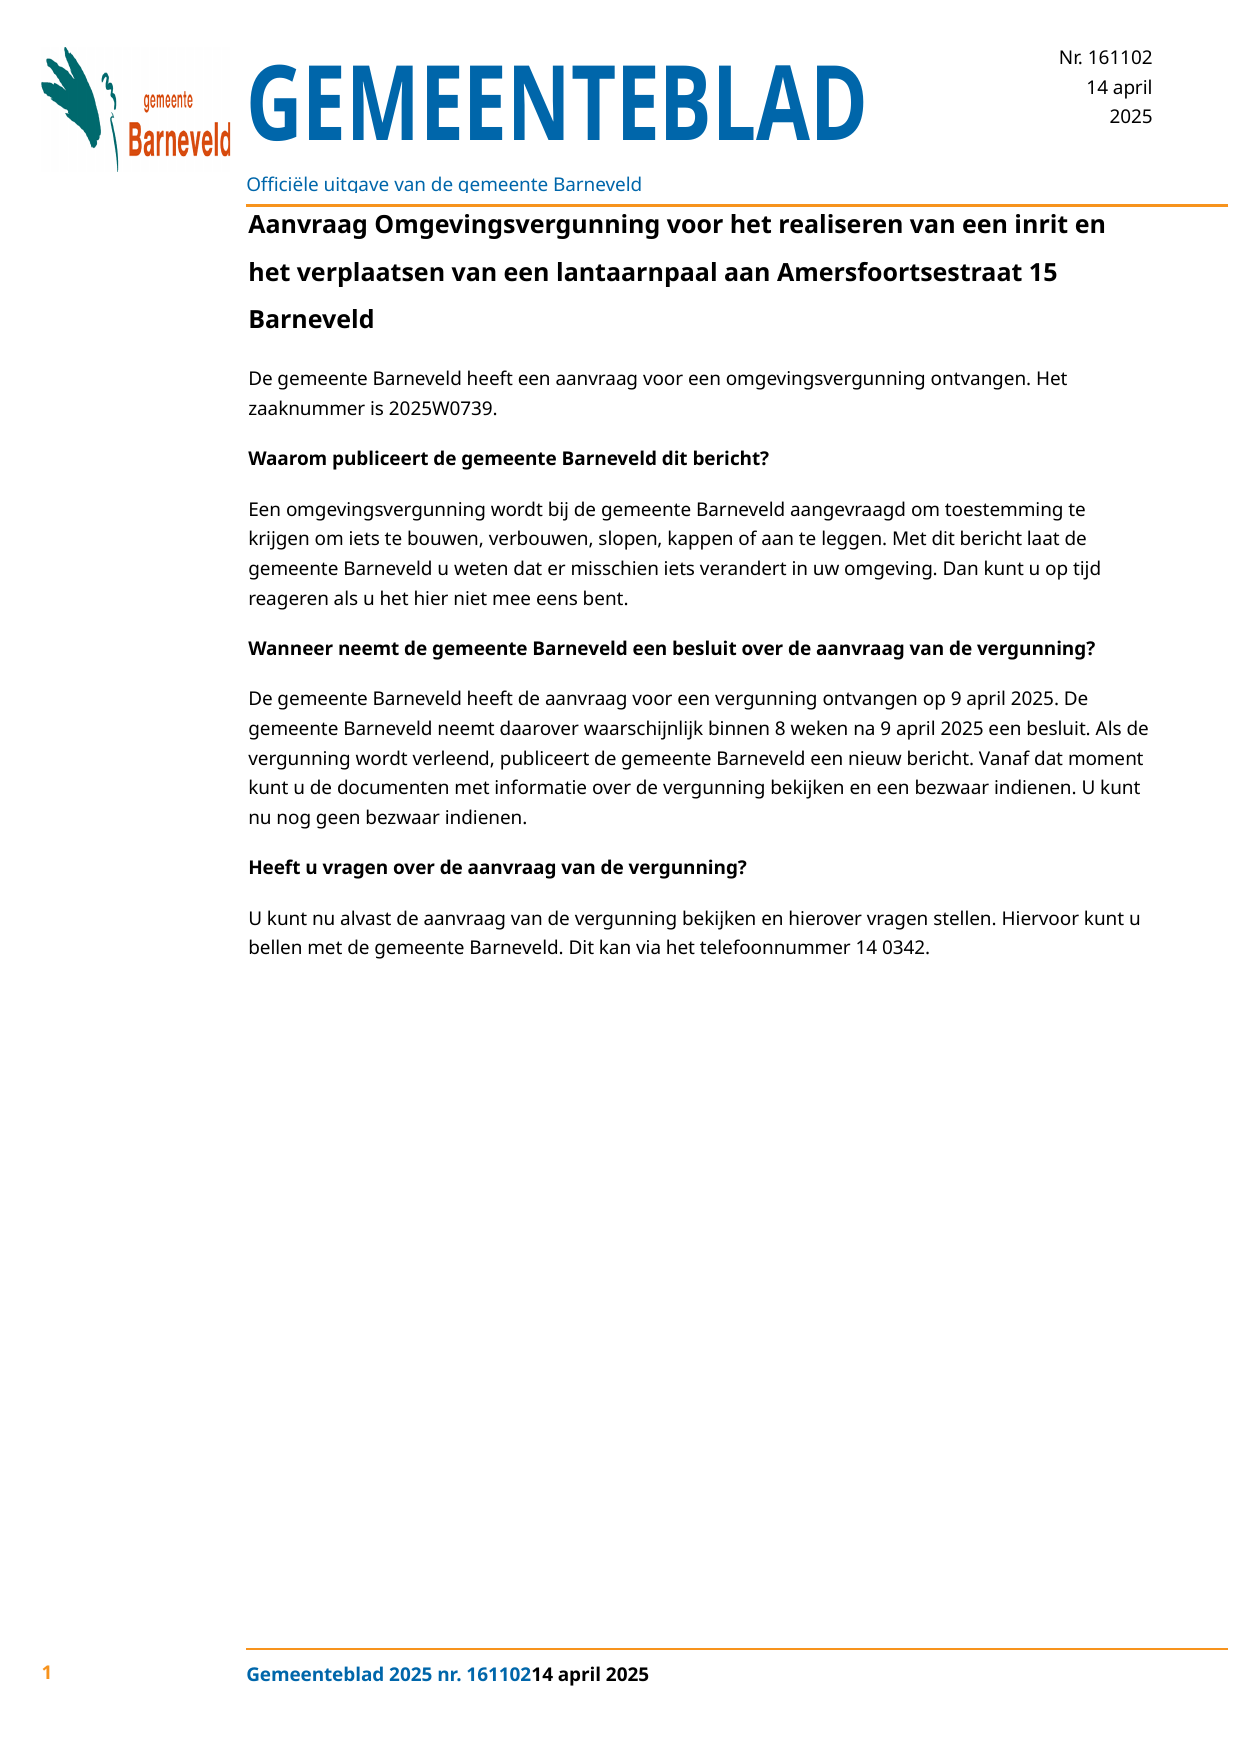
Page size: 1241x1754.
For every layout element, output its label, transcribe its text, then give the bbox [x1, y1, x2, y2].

text Wanneer neemt de gemeente Barneveld een besluit over de aanvraag van de vergunning? [248, 635, 1152, 661]
text De gemeente Barneveld heeft een aanvraag voor een omgevingsvergunning ontvangen. Het zaaknummer is 2025W0739. [248, 366, 1152, 421]
text Heeft u vragen over de aanvraag van de vergunning? [248, 854, 1152, 880]
picture [41, 47, 231, 172]
text De gemeente Barneveld heeft de aanvraag voor een vergunning ontvangen op 9 april 2025. De gemeente Barneveld neemt daarover waarschijnlijk binnen 8 weken na 9 april 2025 een besluit. Als de vergunning wordt verleend, publiceert de gemeente Barneveld een nieuw bericht. Vanaf dat moment kunt u de documenten met informatie over de vergunning bekijken en een bezwaar indienen. U kunt nu nog geen bezwaar indienen. [248, 686, 1152, 829]
text Waarom publiceert de gemeente Barneveld dit bericht? [248, 446, 1152, 471]
text U kunt nu alvast de aanvraag van de vergunning bekijken en hierover vragen stellen. Hiervoor kunt u bellen met de gemeente Barneveld. Dit kan via het telefoonnummer 14 0342. [248, 905, 1152, 960]
text Aanvraag Omgevingsvergunning voor het realiseren van een inrit en het verplaatsen van een lantaarnpaal aan Amersfoortsestraat 15 Barneveld [248, 207, 1152, 336]
text Een omgevingsvergunning wordt bij de gemeente Barneveld aangevraagd om toestemming te krijgen om iets te bouwen, verbouwen, slopen, kappen of aan te leggen. Met dit bericht laat de gemeente Barneveld u weten dat er misschien iets verandert in uw omgeving. Dan kunt u op tijd reageren als u het hier niet mee eens bent. [248, 496, 1152, 610]
